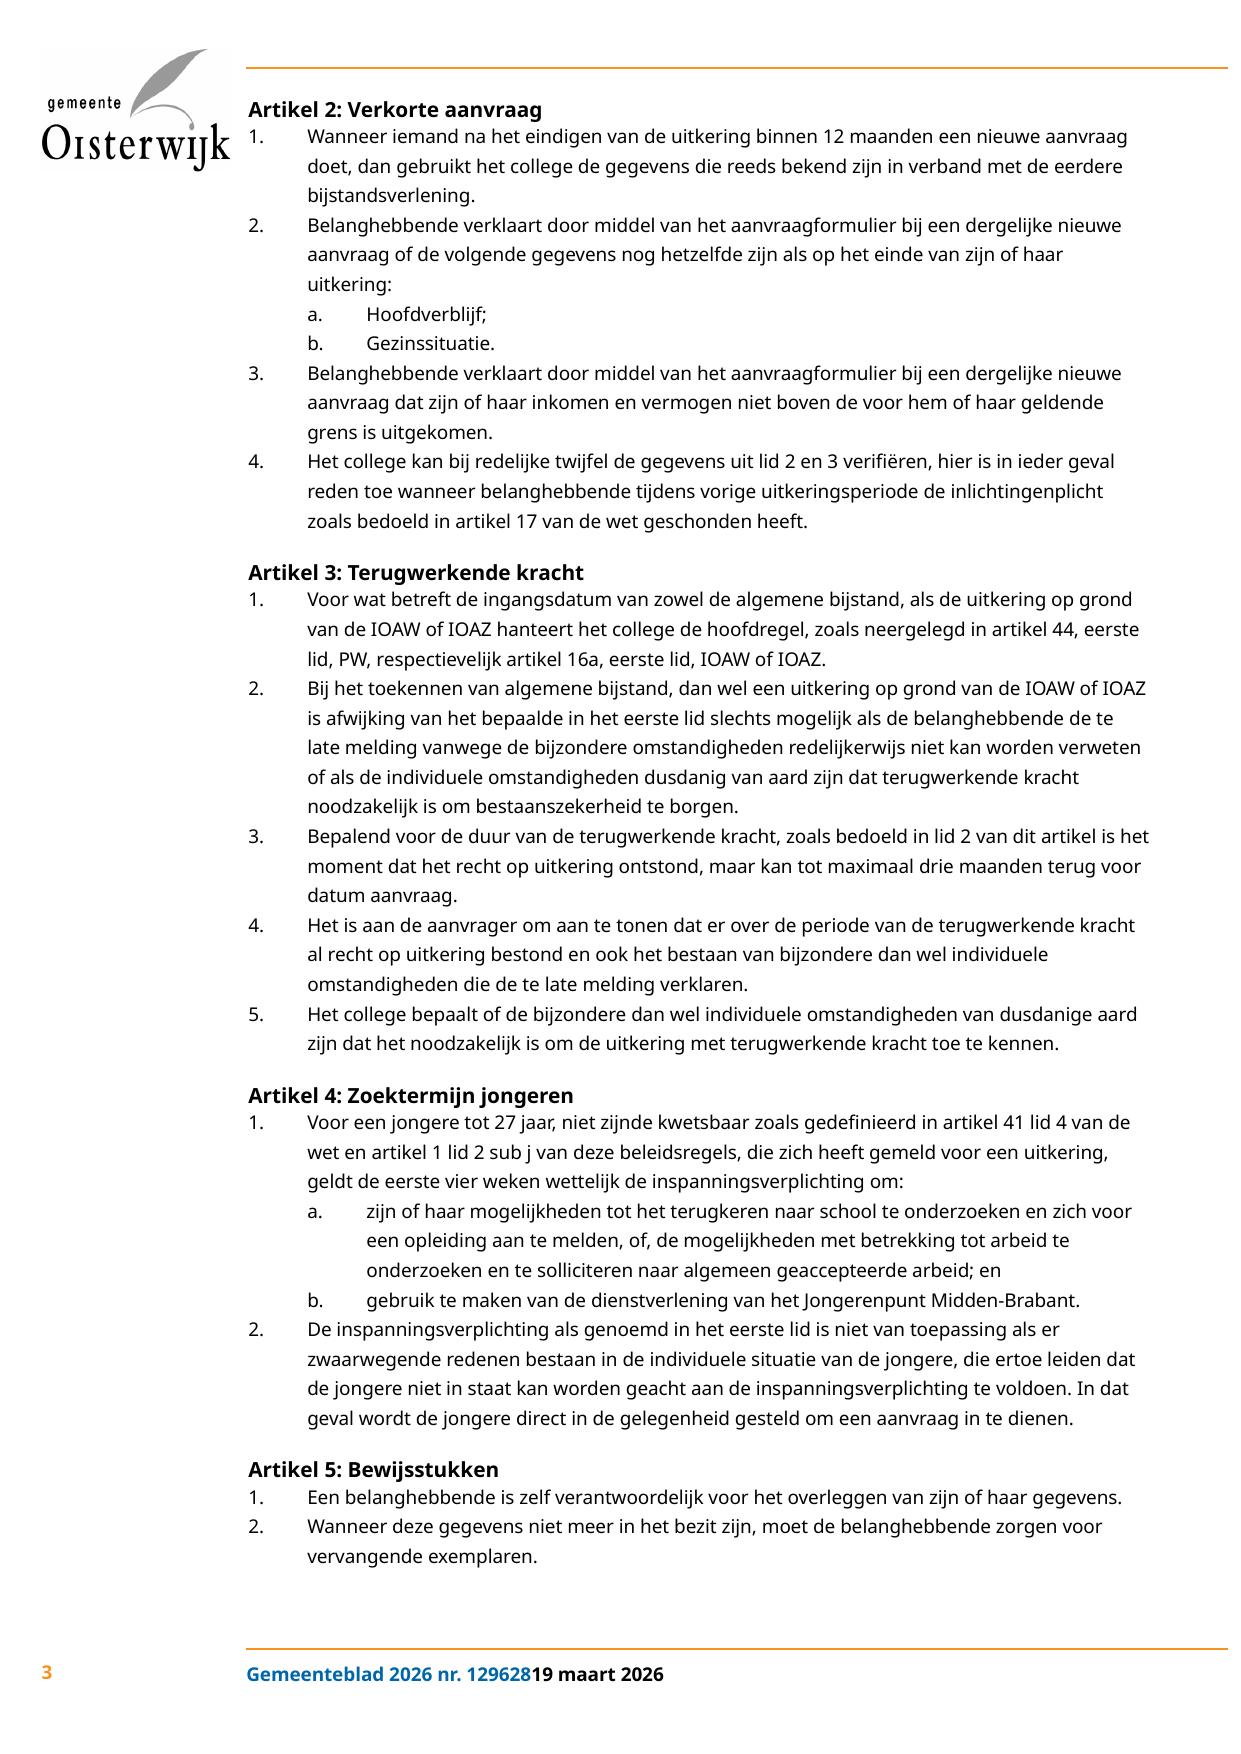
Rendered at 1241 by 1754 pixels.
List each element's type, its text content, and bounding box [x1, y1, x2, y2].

list Een belanghebbende is zelf verantwoordelijk voor het overleggen van zijn of haar gegevens. [248, 1484, 1152, 1510]
text Artikel 4: Zoektermijn jongeren [248, 1081, 1152, 1109]
text Artikel 3: Terugwerkende kracht [248, 558, 1152, 587]
list Het college kan bij redelijke twijfel de gegevens uit lid 2 en 3 verifiëren, hier is in ieder geval reden toe wanneer belanghebbende tijdens vorige uitkeringsperiode de inlichtingenplicht zoals bedoeld in artikel 17 van de wet geschonden heeft. [248, 449, 1152, 533]
list Wanneer deze gegevens niet meer in het bezit zijn, moet de belanghebbende zorgen voor vervangende exemplaren. [248, 1513, 1152, 1569]
list Hoofdverblijf; [307, 301, 1152, 326]
list Voor wat betreft de ingangsdatum van zowel de algemene bijstand, als de uitkering op grond van de IOAW of IOAZ hanteert het college de hoofdregel, zoals neergelegd in artikel 44, eerste lid, PW, respectievelijk artikel 16a, eerste lid, IOAW of IOAZ. [248, 587, 1152, 672]
text Artikel 5: Bewijsstukken [248, 1456, 1152, 1484]
list Het college bepaalt of de bijzondere dan wel individuele omstandigheden van dusdanige aard zijn dat het noodzakelijk is om de uitkering met terugwerkende kracht toe te kennen. [248, 1001, 1152, 1056]
list Het is aan de aanvrager om aan te tonen dat er over de periode van de terugwerkende kracht al recht op uitkering bestond en ook het bestaan van bijzondere dan wel individuele omstandigheden die de te late melding verklaren. [248, 912, 1152, 997]
list Belanghebbende verklaart door middel van het aanvraagformulier bij een dergelijke nieuwe aanvraag of de volgende gegevens nog hetzelfde zijn als op het einde van zijn of haar uitkering: [248, 212, 1152, 297]
list Gezinssituatie. [307, 330, 1152, 356]
list Wanneer iemand na het eindigen van de uitkering binnen 12 maanden een nieuwe aanvraag doet, dan gebruikt het college de gegevens die reeds bekend zijn in verband met de eerdere bijstandsverlening. [248, 123, 1152, 208]
picture [41, 47, 231, 172]
text Artikel 2: Verkorte aanvraag [248, 95, 1152, 123]
list zijn of haar mogelijkheden tot het terugkeren naar school te onderzoeken en zich voor een opleiding aan te melden, of, de mogelijkheden met betrekking tot arbeid te onderzoeken en te solliciteren naar algemeen geaccepteerde arbeid; en [307, 1198, 1152, 1283]
list gebruik te maken van de dienstverlening van het Jongerenpunt Midden-Brabant. [307, 1287, 1152, 1312]
list Bepalend voor de duur van de terugwerkende kracht, zoals bedoeld in lid 2 van dit artikel is het moment dat het recht op uitkering ontstond, maar kan tot maximaal drie maanden terug voor datum aanvraag. [248, 823, 1152, 908]
list Voor een jongere tot 27 jaar, niet zijnde kwetsbaar zoals gedefinieerd in artikel 41 lid 4 van de wet en artikel 1 lid 2 sub j van deze beleidsregels, die zich heeft gemeld voor een uitkering, geldt de eerste vier weken wettelijk de inspanningsverplichting om: [248, 1109, 1152, 1194]
list De inspanningsverplichting als genoemd in het eerste lid is niet van toepassing als er zwaarwegende redenen bestaan in de individuele situatie van de jongere, die ertoe leiden dat de jongere niet in staat kan worden geacht aan de inspanningsverplichting te voldoen. In dat geval wordt de jongere direct in de gelegenheid gesteld om een aanvraag in te dienen. [248, 1316, 1152, 1431]
list Belanghebbende verklaart door middel van het aanvraagformulier bij een dergelijke nieuwe aanvraag dat zijn of haar inkomen en vermogen niet boven de voor hem of haar geldende grens is uitgekomen. [248, 360, 1152, 445]
list Bij het toekennen van algemene bijstand, dan wel een uitkering op grond van de IOAW of IOAZ is afwijking van het bepaalde in het eerste lid slechts mogelijk als de belanghebbende de te late melding vanwege de bijzondere omstandigheden redelijkerwijs niet kan worden verweten of als de individuele omstandigheden dusdanig van aard zijn dat terugwerkende kracht noodzakelijk is om bestaanszekerheid te borgen. [248, 675, 1152, 819]
